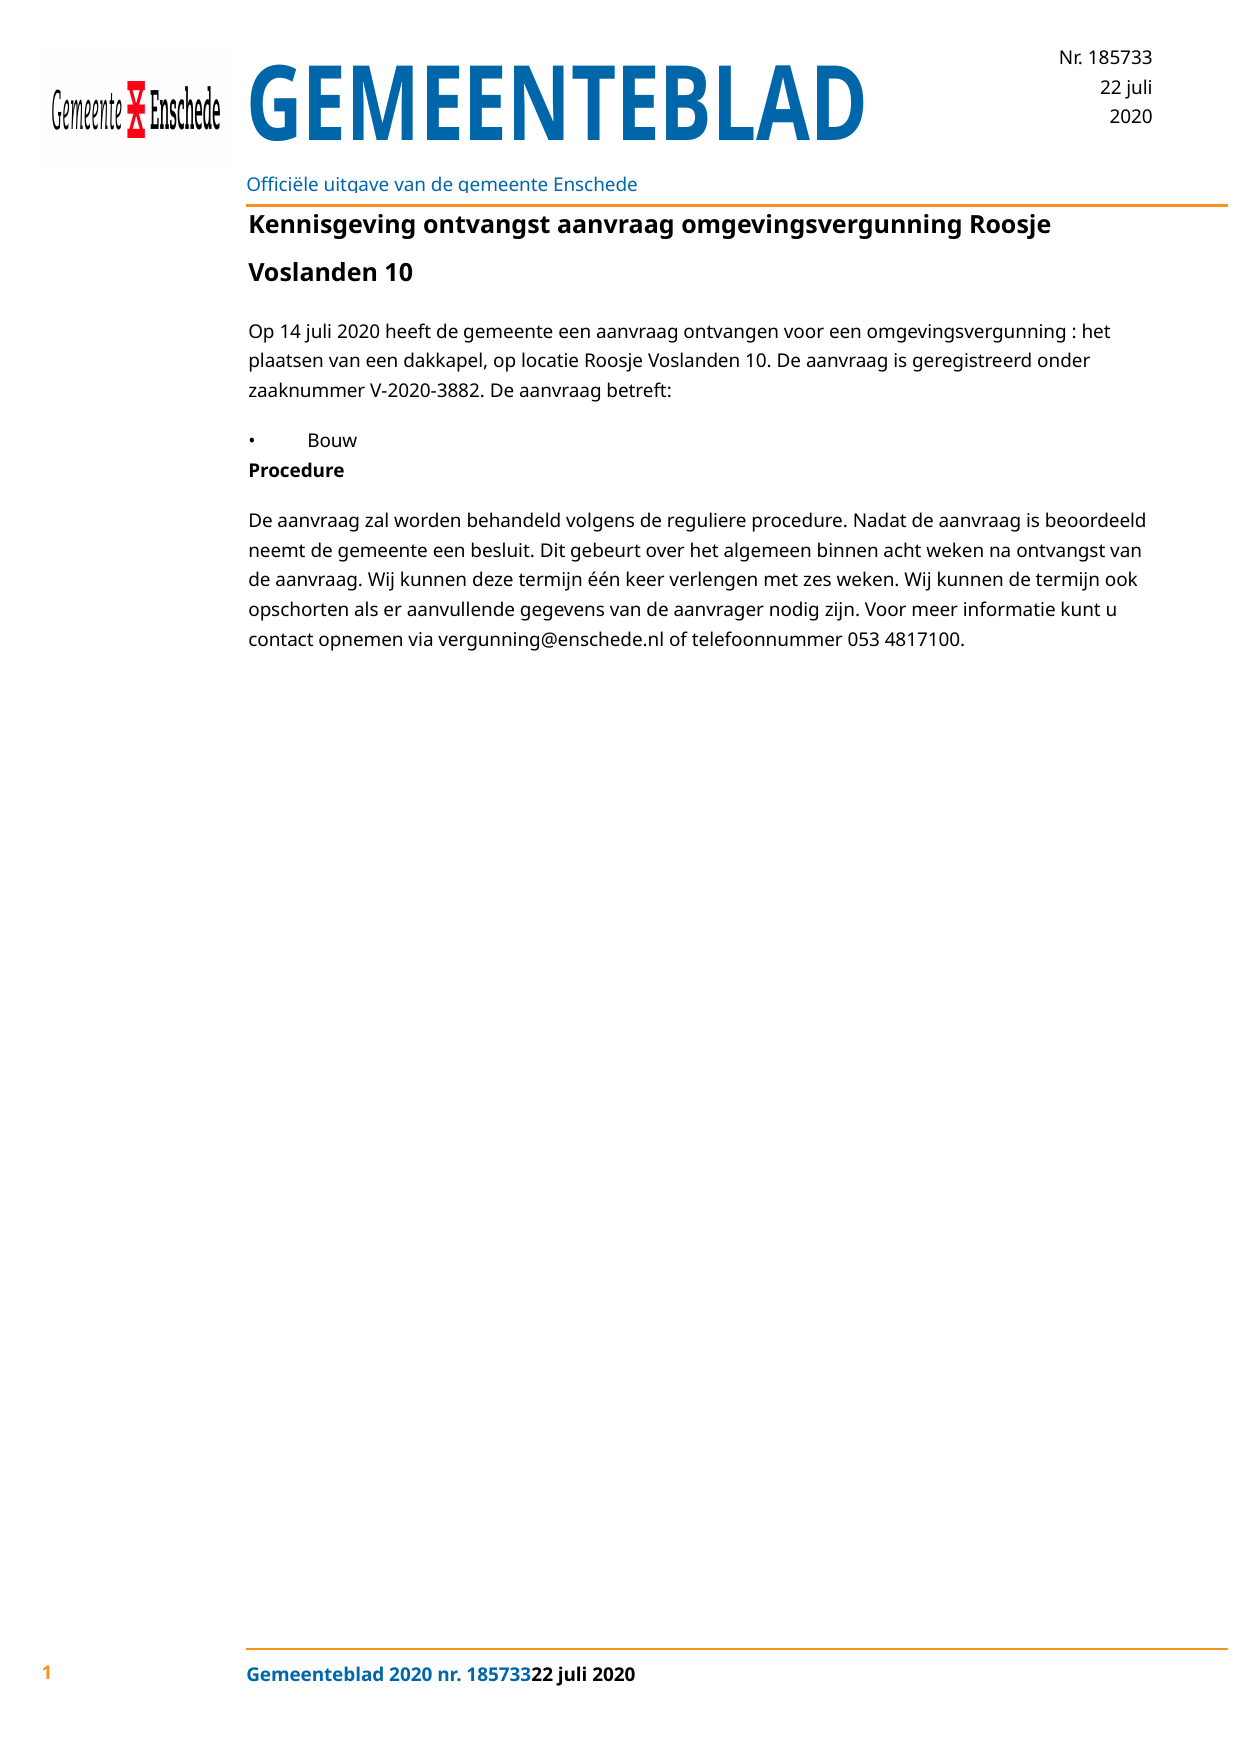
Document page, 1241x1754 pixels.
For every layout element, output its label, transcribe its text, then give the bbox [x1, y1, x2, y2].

text Op 14 juli 2020 heeft de gemeente een aanvraag ontvangen voor een omgevingsvergunning : het plaatsen van een dakkapel, op locatie Roosje Voslanden 10. De aanvraag is geregistreerd onder zaaknummer V-2020-3882. De aanvraag betreft: [248, 318, 1152, 403]
text De aanvraag zal worden behandeld volgens de reguliere procedure. Nadat de aanvraag is beoordeeld neemt de gemeente een besluit. Dit gebeurt over het algemeen binnen acht weken na ontvangst van de aanvraag. Wij kunnen deze termijn één keer verlengen met zes weken. Wij kunnen de termijn ook opschorten als er aanvullende gegevens van de aanvrager nodig zijn. Voor meer informatie kunt u contact opnemen via vergunning@enschede.nl of telefoonnummer 053 4817100. [248, 507, 1152, 652]
list Bouw [248, 427, 1152, 453]
picture [41, 47, 231, 172]
text Kennisgeving ontvangst aanvraag omgevingsvergunning Roosje Voslanden 10 [248, 207, 1152, 288]
text Procedure [248, 457, 1152, 483]
